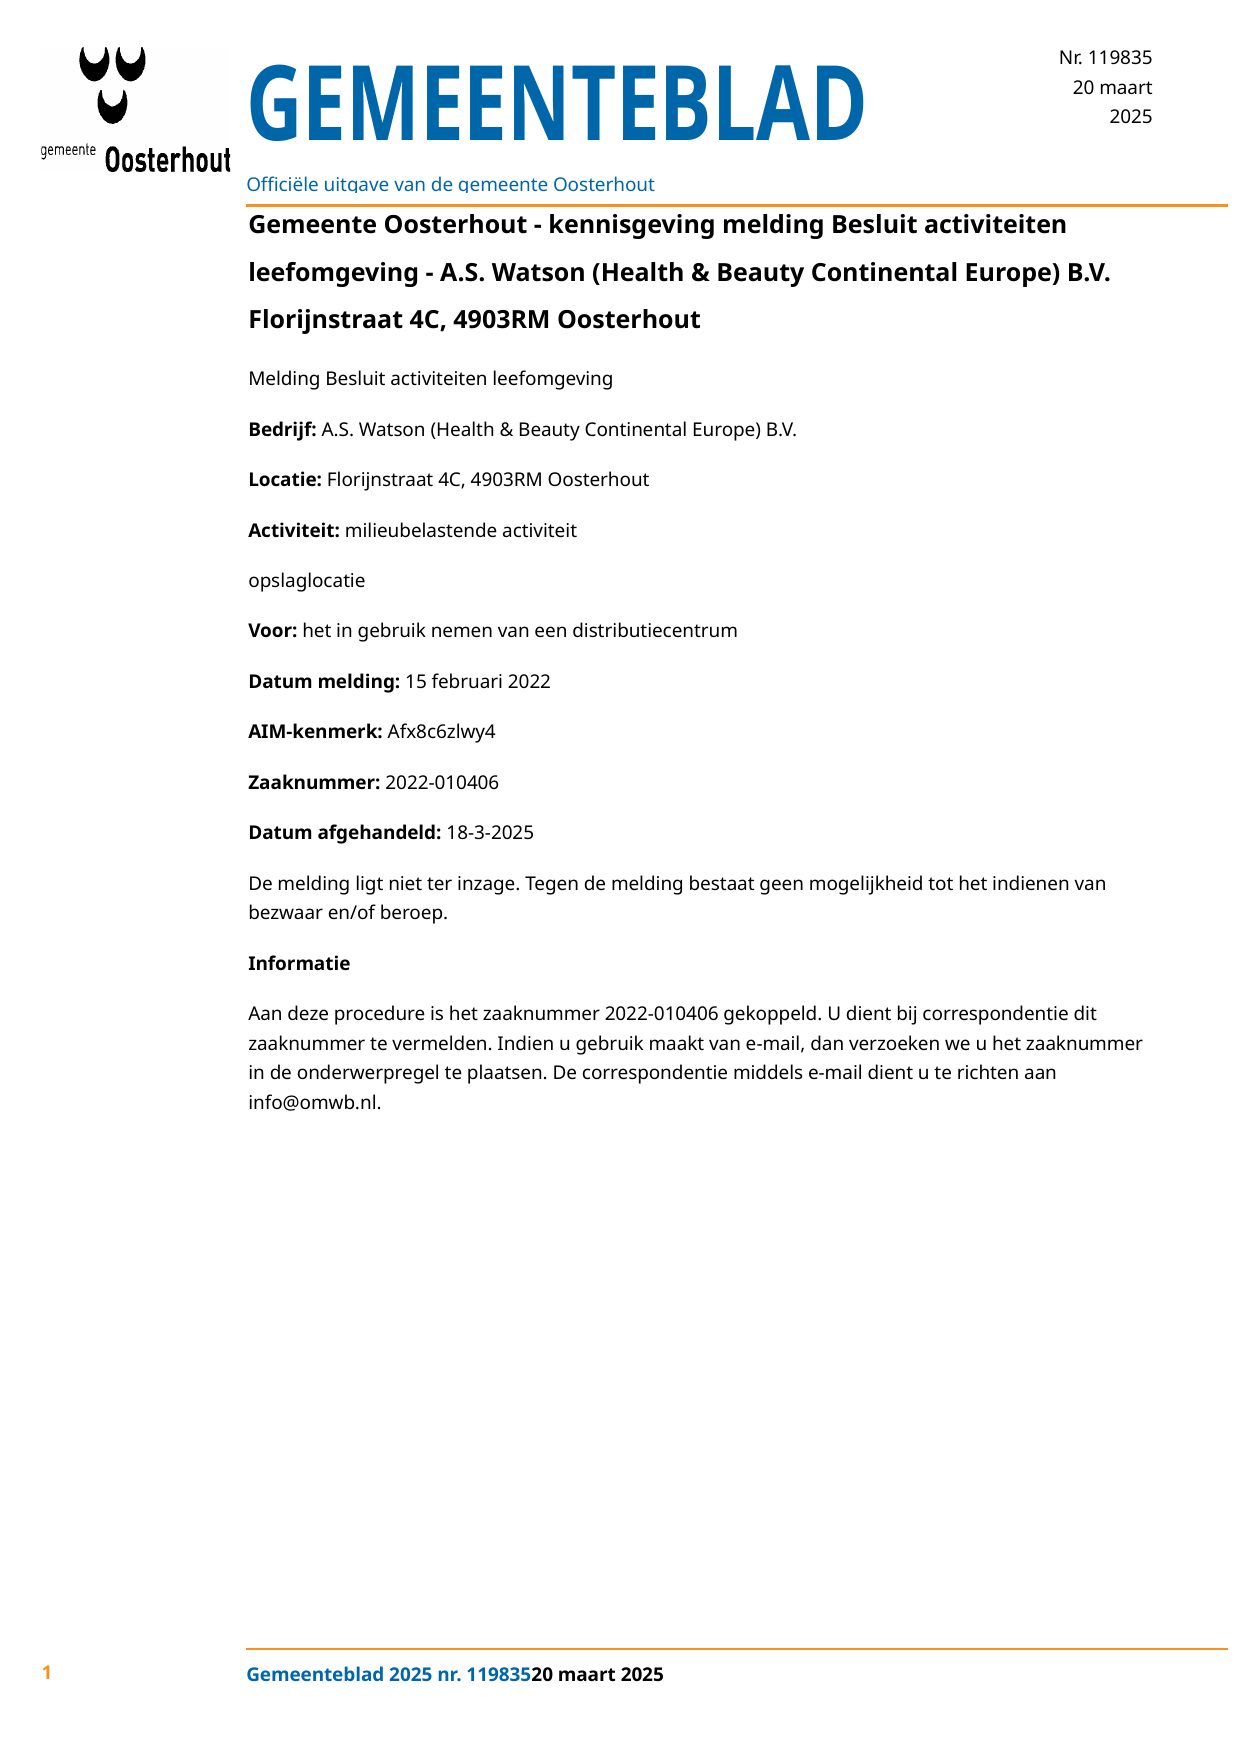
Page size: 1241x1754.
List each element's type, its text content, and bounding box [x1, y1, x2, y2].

text Informatie [248, 950, 1152, 975]
picture [41, 47, 231, 172]
text AIM-kenmerk: Afx8c6zlwy4 [248, 718, 1152, 744]
text Gemeente Oosterhout - kennisgeving melding Besluit activiteiten leefomgeving - A.S. Watson (Health & Beauty Continental Europe) B.V. Florijnstraat 4C, 4903RM Oosterhout [248, 207, 1152, 336]
text Datum afgehandeld: 18-3-2025 [248, 819, 1152, 845]
text Bedrijf: A.S. Watson (Health & Beauty Continental Europe) B.V. [248, 416, 1152, 442]
text Aan deze procedure is het zaaknummer 2022-010406 gekoppeld. U dient bij correspondentie dit zaaknummer te vermelden. Indien u gebruik maakt van e-mail, dan verzoeken we u het zaaknummer in de onderwerpregel te plaatsen. De correspondentie middels e-mail dient u te richten aan info@omwb.nl. [248, 1000, 1152, 1114]
text Voor: het in gebruik nemen van een distributiecentrum [248, 618, 1152, 643]
text Locatie: Florijnstraat 4C, 4903RM Oosterhout [248, 466, 1152, 492]
text Melding Besluit activiteiten leefomgeving [248, 366, 1152, 391]
text opslaglocatie [248, 567, 1152, 593]
text Datum melding: 15 februari 2022 [248, 668, 1152, 694]
text Activiteit: milieubelastende activiteit [248, 517, 1152, 542]
text Zaaknummer: 2022-010406 [248, 769, 1152, 794]
text De melding ligt niet ter inzage. Tegen de melding bestaat geen mogelijkheid tot het indienen van bezwaar en/of beroep. [248, 870, 1152, 925]
